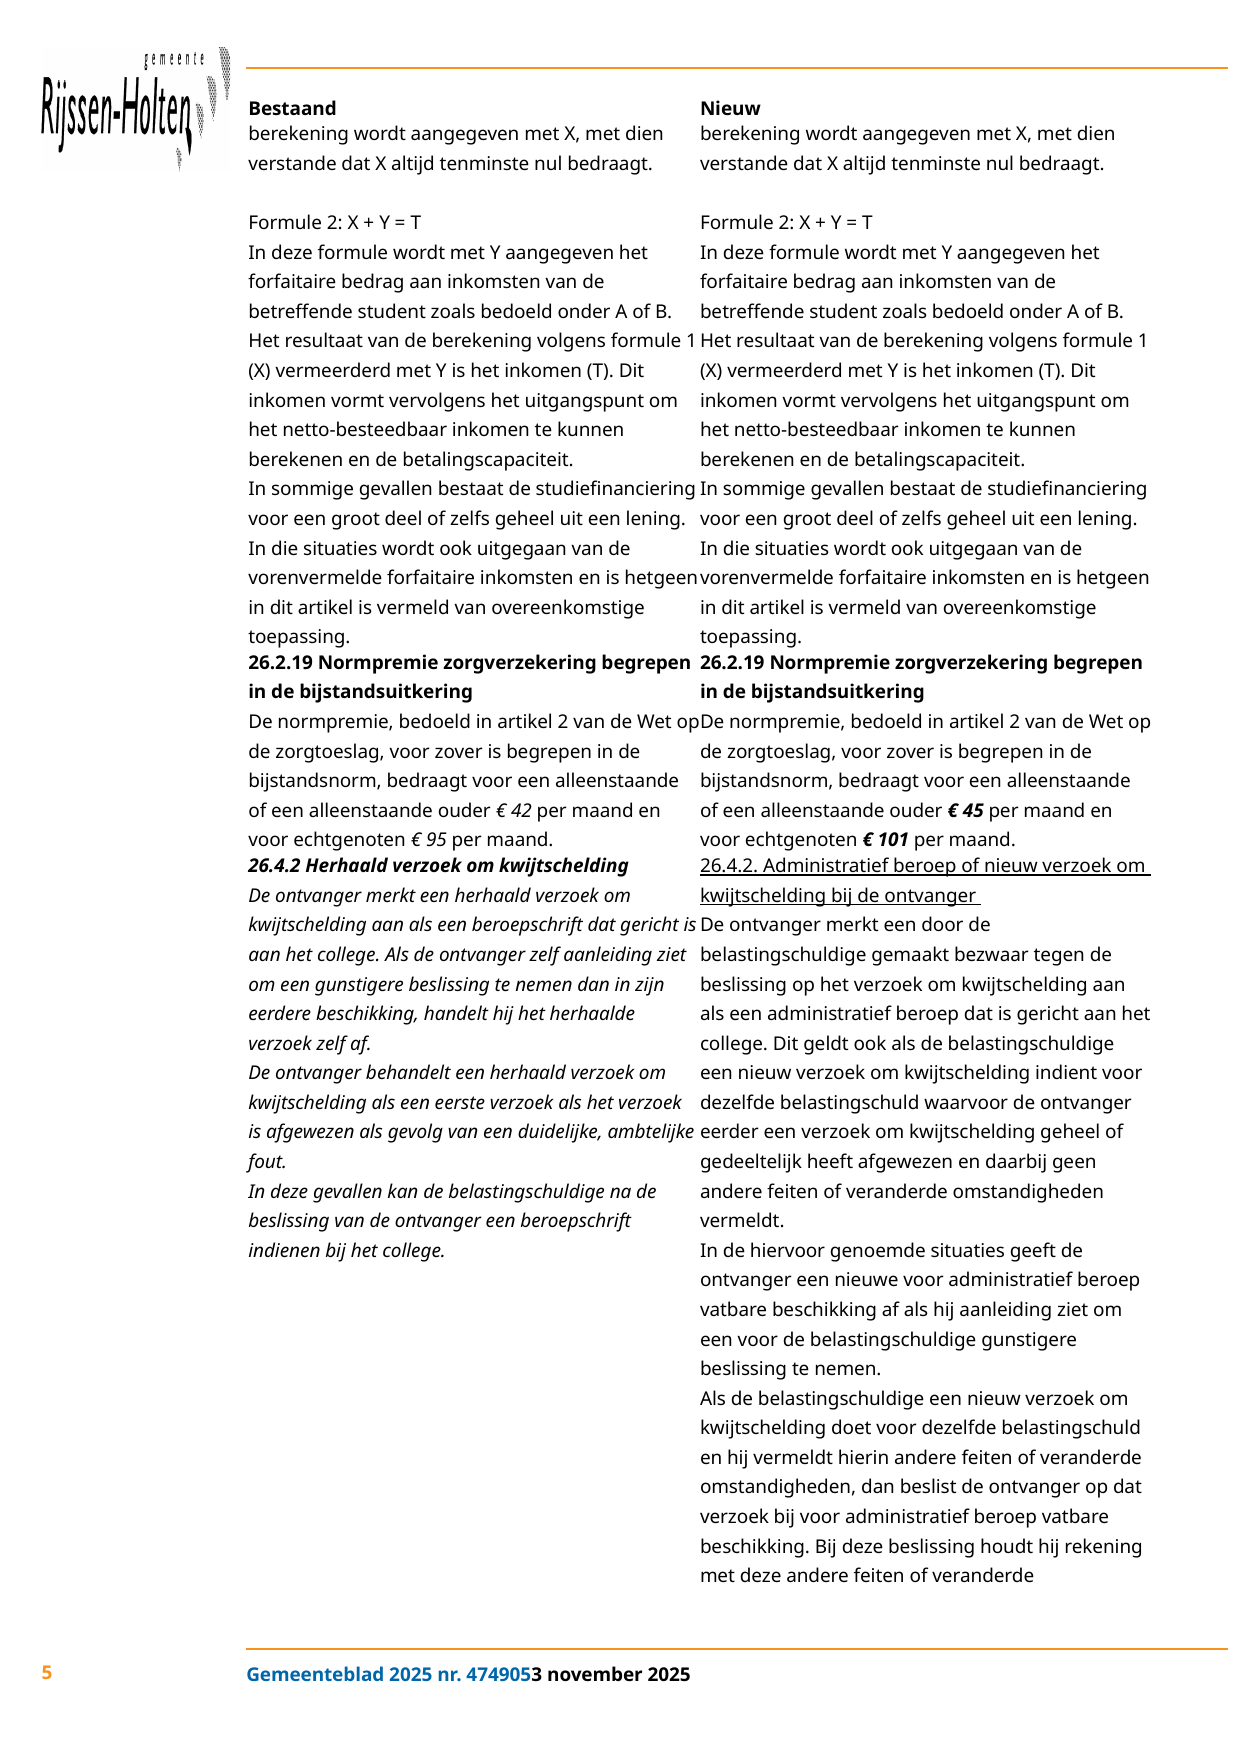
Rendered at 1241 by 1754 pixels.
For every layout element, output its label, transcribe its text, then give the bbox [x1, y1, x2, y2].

table_header Nieuw [700, 95, 1152, 121]
table_cell 26.2.19 Normpremie zorgverzekering begrepen in de bijstandsuitkering De normpremie, bedoeld in artikel 2 van de Wet op de zorgtoeslag, voor zover is begrepen in de bijstandsnorm, bedraagt voor een alleenstaande of een alleenstaande ouder € 45 per maand en voor echtgenoten € 101 per maand. [700, 649, 1152, 852]
table_cell 26.4.2. Administratief beroep of nieuw verzoek om kwijtschelding bij de ontvanger De ontvanger merkt een door de belastingschuldige gemaakt bezwaar tegen de beslissing op het verzoek om kwijtschelding aan als een administratief beroep dat is gericht aan het college. Dit geldt ook als de belastingschuldige een nieuw verzoek om kwijtschelding indient voor dezelfde belastingschuld waarvoor de ontvanger eerder een verzoek om kwijtschelding geheel of gedeeltelijk heeft afgewezen en daarbij geen andere feiten of veranderde omstandigheden vermeldt. In de hiervoor genoemde situaties geeft de ontvanger een nieuwe voor administratief beroep vatbare beschikking af als hij aanleiding ziet om een voor de belastingschuldige gunstigere beslissing te nemen. Als de belastingschuldige een nieuw verzoek om kwijtschelding doet voor dezelfde belastingschuld en hij vermeldt hierin andere feiten of veranderde omstandigheden, dan beslist de ontvanger op dat verzoek bij voor administratief beroep vatbare beschikking. Bij deze beslissing houdt hij rekening met deze andere feiten of veranderde [700, 853, 1152, 1588]
picture [41, 47, 231, 172]
table_cell 26.4.2 Herhaald verzoek om kwijtschelding De ontvanger merkt een herhaald verzoek om kwijtschelding aan als een beroepschrift dat gericht is aan het college. Als de ontvanger zelf aanleiding ziet om een gunstigere beslissing te nemen dan in zijn eerdere beschikking, handelt hij het herhaalde verzoek zelf af. De ontvanger behandelt een herhaald verzoek om kwijtschelding als een eerste verzoek als het verzoek is afgewezen als gevolg van een duidelijke, ambtelijke fout. In deze gevallen kan de belastingschuldige na de beslissing van de ontvanger een beroepschrift indienen bij het college. [248, 853, 700, 1588]
table_cell berekening wordt aangegeven met X, met dien verstande dat X altijd tenminste nul bedraagt. Formule 2: X + Y = T In deze formule wordt met Y aangegeven het forfaitaire bedrag aan inkomsten van de betreffende student zoals bedoeld onder A of B. Het resultaat van de berekening volgens formule 1 (X) vermeerderd met Y is het inkomen (T). Dit inkomen vormt vervolgens het uitgangspunt om het netto-besteedbaar inkomen te kunnen berekenen en de betalingscapaciteit. In sommige gevallen bestaat de studiefinanciering voor een groot deel of zelfs geheel uit een lening. In die situaties wordt ook uitgegaan van de vorenvermelde forfaitaire inkomsten en is hetgeen in dit artikel is vermeld van overeenkomstige toepassing. [700, 121, 1152, 649]
table_cell 26.2.19 Normpremie zorgverzekering begrepen in de bijstandsuitkering De normpremie, bedoeld in artikel 2 van de Wet op de zorgtoeslag, voor zover is begrepen in de bijstandsnorm, bedraagt voor een alleenstaande of een alleenstaande ouder € 42 per maand en voor echtgenoten € 95 per maand. [248, 649, 700, 852]
table_cell berekening wordt aangegeven met X, met dien verstande dat X altijd tenminste nul bedraagt. Formule 2: X + Y = T In deze formule wordt met Y aangegeven het forfaitaire bedrag aan inkomsten van de betreffende student zoals bedoeld onder A of B. Het resultaat van de berekening volgens formule 1 (X) vermeerderd met Y is het inkomen (T). Dit inkomen vormt vervolgens het uitgangspunt om het netto-besteedbaar inkomen te kunnen berekenen en de betalingscapaciteit. In sommige gevallen bestaat de studiefinanciering voor een groot deel of zelfs geheel uit een lening. In die situaties wordt ook uitgegaan van de vorenvermelde forfaitaire inkomsten en is hetgeen in dit artikel is vermeld van overeenkomstige toepassing. [248, 121, 700, 649]
table_header Bestaand [248, 95, 700, 121]
